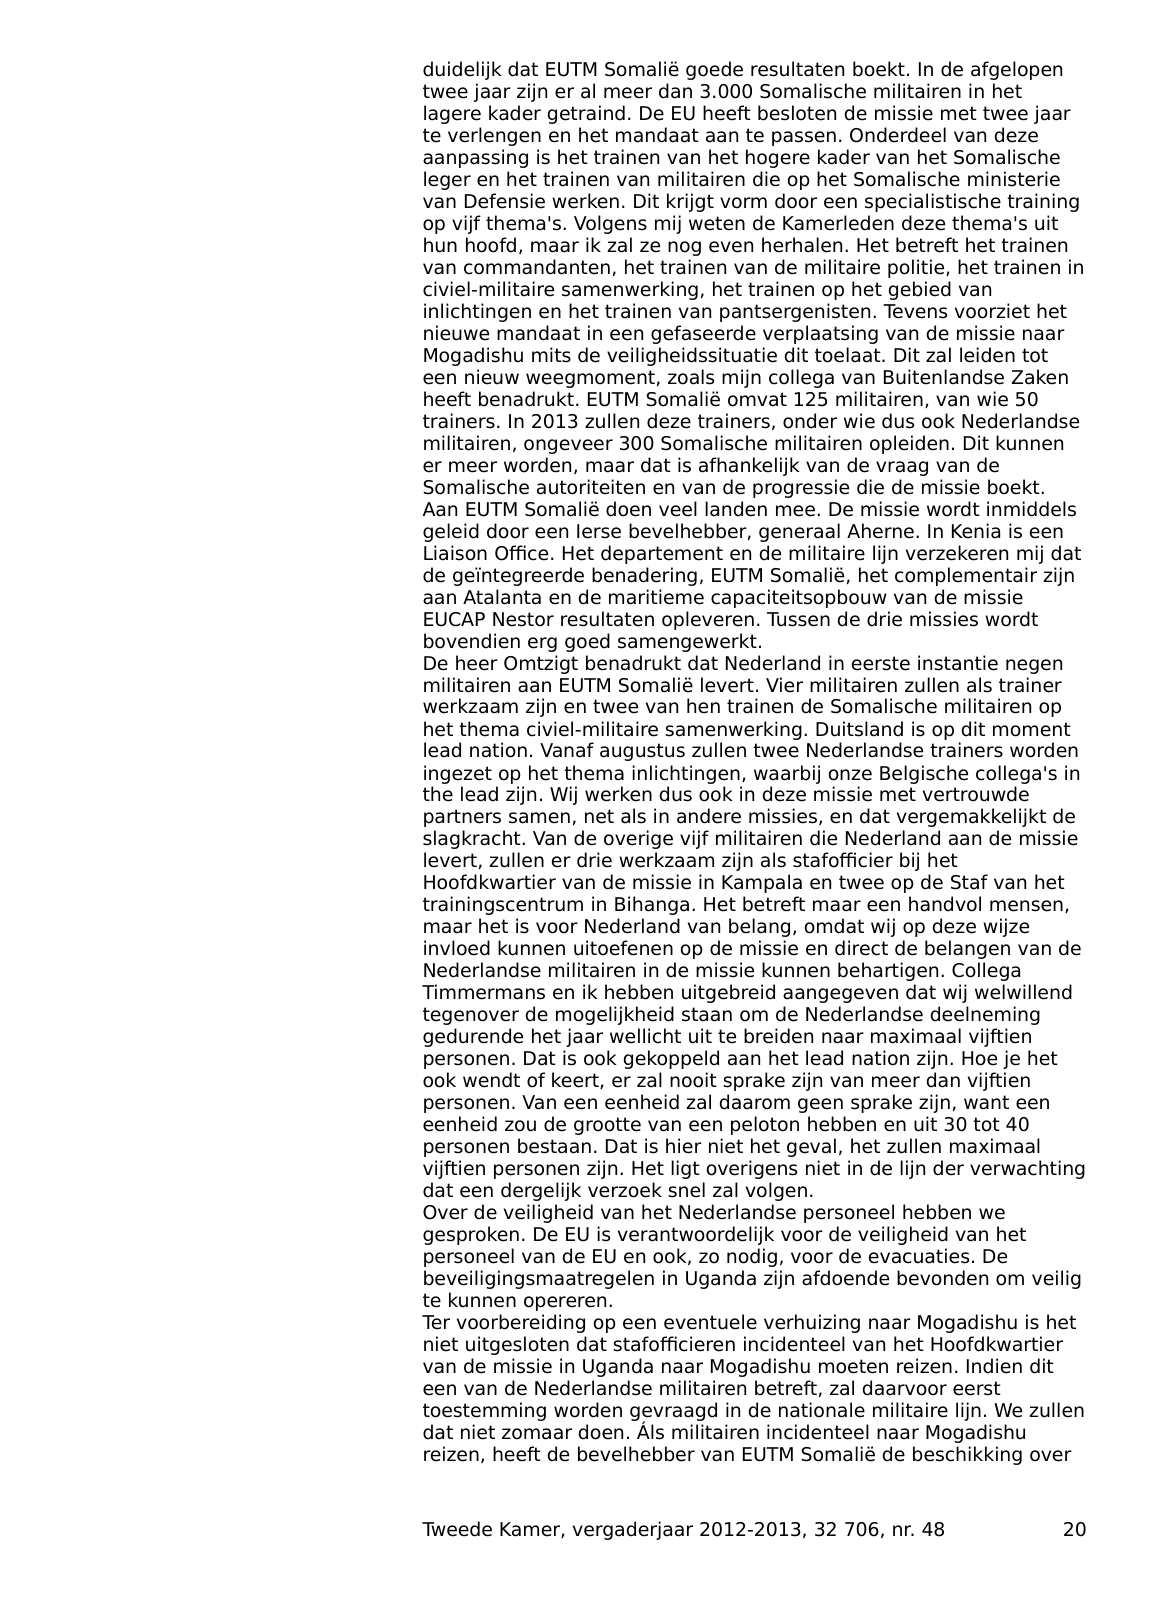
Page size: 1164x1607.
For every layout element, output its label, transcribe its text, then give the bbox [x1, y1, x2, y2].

text De heer Omtzigt benadrukt dat Nederland in eerste instantie negen militairen aan EUTM Somalië levert. Vier militairen zullen als trainer werkzaam zijn en twee van hen trainen de Somalische militairen op het thema civiel-militaire samenwerking. Duitsland is op dit moment lead nation. Vanaf augustus zullen twee Nederlandse trainers worden ingezet op het thema inlichtingen, waarbij onze Belgische collega's in the lead zijn. Wij werken dus ook in deze missie met vertrouwde partners samen, net als in andere missies, en dat vergemakkelijkt de slagkracht. Van de overige vijf militairen die Nederland aan de missie levert, zullen er drie werkzaam zijn als stafofficier bij het Hoofdkwartier van de missie in Kampala en twee op de Staf van het trainingscentrum in Bihanga. Het betreft maar een handvol mensen, maar het is voor Nederland van belang, omdat wij op deze wijze invloed kunnen uitoefenen op de missie en direct de belangen van de Nederlandse militairen in de missie kunnen behartigen. Collega Timmermans en ik hebben uitgebreid aangegeven dat wij welwillend tegenover de mogelijkheid staan om de Nederlandse deelneming gedurende het jaar wellicht uit te breiden naar maximaal vijftien personen. Dat is ook gekoppeld aan het lead nation zijn. Hoe je het ook wendt of keert, er zal nooit sprake zijn van meer dan vijftien personen. Van een eenheid zal daarom geen sprake zijn, want een eenheid zou de grootte van een peloton hebben en uit 30 tot 40 personen bestaan. Dat is hier niet het geval, het zullen maximaal vijftien personen zijn. Het ligt overigens niet in de lijn der verwachting dat een dergelijk verzoek snel zal volgen. [422, 652, 1087, 1202]
text Over de veiligheid van het Nederlandse personeel hebben we gesproken. De EU is verantwoordelijk voor de veiligheid van het personeel van de EU en ook, zo nodig, voor de evacuaties. De beveiligingsmaatregelen in Uganda zijn afdoende bevonden om veilig te kunnen opereren. [422, 1202, 1087, 1312]
text duidelijk dat EUTM Somalië goede resultaten boekt. In de afgelopen twee jaar zijn er al meer dan 3.000 Somalische militairen in het lagere kader getraind. De EU heeft besloten de missie met twee jaar te verlengen en het mandaat aan te passen. Onderdeel van deze aanpassing is het trainen van het hogere kader van het Somalische leger en het trainen van militairen die op het Somalische ministerie van Defensie werken. Dit krijgt vorm door een specialistische training op vijf thema's. Volgens mij weten de Kamerleden deze thema's uit hun hoofd, maar ik zal ze nog even herhalen. Het betreft het trainen van commandanten, het trainen van de militaire politie, het trainen in civiel-militaire samenwerking, het trainen op het gebied van inlichtingen en het trainen van pantsergenisten. Tevens voorziet het nieuwe mandaat in een gefaseerde verplaatsing van de missie naar Mogadishu mits de veiligheidssituatie dit toelaat. Dit zal leiden tot een nieuw weegmoment, zoals mijn collega van Buitenlandse Zaken heeft benadrukt. EUTM Somalië omvat 125 militairen, van wie 50 trainers. In 2013 zullen deze trainers, onder wie dus ook Nederlandse militairen, ongeveer 300 Somalische militairen opleiden. Dit kunnen er meer worden, maar dat is afhankelijk van de vraag van de Somalische autoriteiten en van de progressie die de missie boekt. Aan EUTM Somalië doen veel landen mee. De missie wordt inmiddels geleid door een Ierse bevelhebber, generaal Aherne. In Kenia is een Liaison Office. Het departement en de militaire lijn verzekeren mij dat de geïntegreerde benadering, EUTM Somalië, het complementair zijn aan Atalanta en de maritieme capaciteitsopbouw van de missie EUCAP Nestor resultaten opleveren. Tussen de drie missies wordt bovendien erg goed samengewerkt. [422, 59, 1087, 652]
text Ter voorbereiding op een eventuele verhuizing naar Mogadishu is het niet uitgesloten dat stafofficieren incidenteel van het Hoofdkwartier van de missie in Uganda naar Mogadishu moeten reizen. Indien dit een van de Nederlandse militairen betreft, zal daarvoor eerst toestemming worden gevraagd in de nationale militaire lijn. We zullen dat niet zomaar doen. Áls militairen incidenteel naar Mogadishu reizen, heeft de bevelhebber van EUTM Somalië de beschikking over [422, 1312, 1087, 1466]
